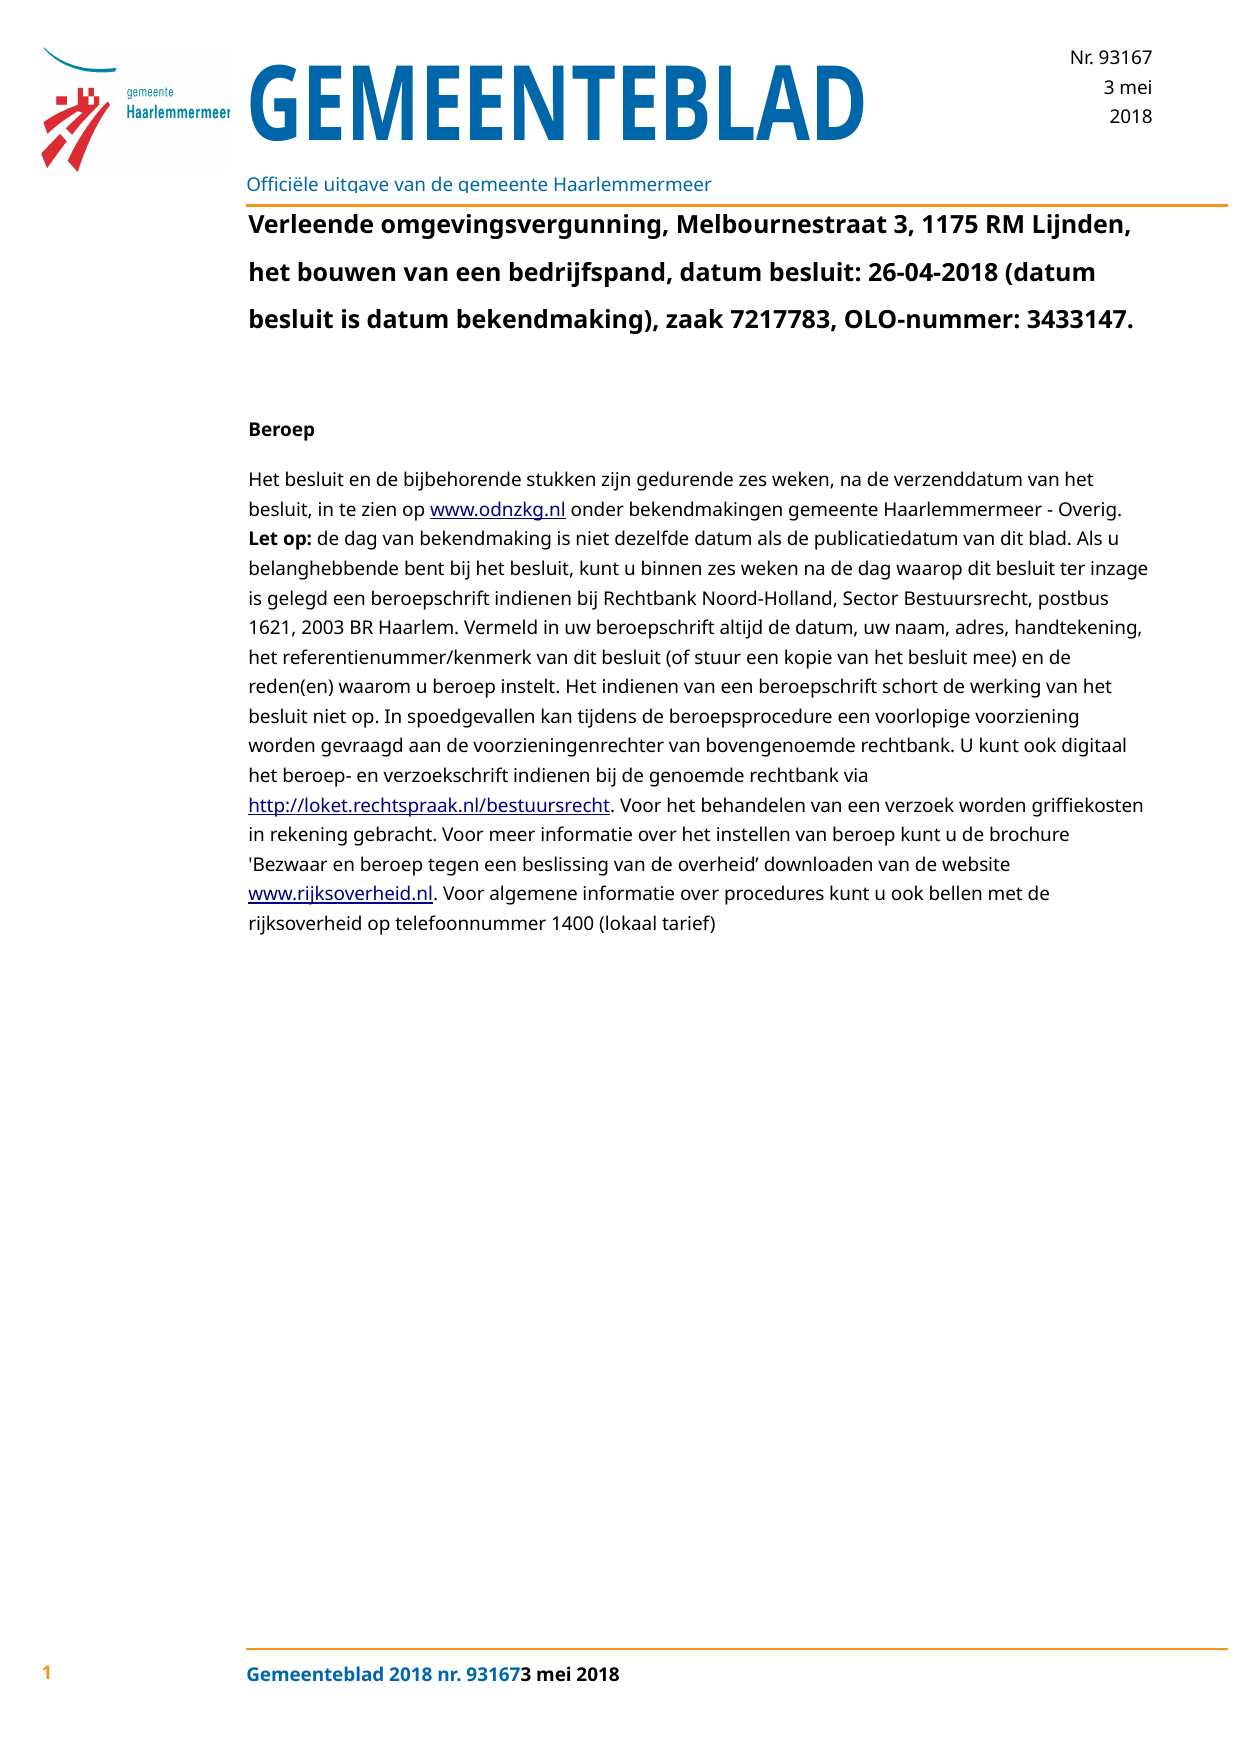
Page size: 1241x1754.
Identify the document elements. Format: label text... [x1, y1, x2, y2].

picture [41, 47, 231, 172]
text Beroep [248, 416, 1152, 442]
text Verleende omgevingsvergunning, Melbournestraat 3, 1175 RM Lijnden, het bouwen van een bedrijfspand, datum besluit: 26-04-2018 (datum besluit is datum bekendmaking), zaak 7217783, OLO-nummer: 3433147. [248, 207, 1152, 336]
text Het besluit en de bijbehorende stukken zijn gedurende zes weken, na de verzenddatum van het besluit, in te zien op www.odnzkg.nl onder bekendmakingen gemeente Haarlemmermeer - Overig. Let op: de dag van bekendmaking is niet dezelfde datum als de publicatiedatum van dit blad. Als u belanghebbende bent bij het besluit, kunt u binnen zes weken na de dag waarop dit besluit ter inzage is gelegd een beroepschrift indienen bij Rechtbank Noord-Holland, Sector Bestuursrecht, postbus 1621, 2003 BR Haarlem. Vermeld in uw beroepschrift altijd de datum, uw naam, adres, handtekening, het referentienummer/kenmerk van dit besluit (of stuur een kopie van het besluit mee) en de reden(en) waarom u beroep instelt. Het indienen van een beroepschrift schort de werking van het besluit niet op. In spoedgevallen kan tijdens de beroepsprocedure een voorlopige voorziening worden gevraagd aan de voorzieningenrechter van bovengenoemde rechtbank. U kunt ook digitaal het beroep- en verzoekschrift indienen bij de genoemde rechtbank via http://loket.rechtspraak.nl/bestuursrecht. Voor het behandelen van een verzoek worden griffiekosten in rekening gebracht. Voor meer informatie over het instellen van beroep kunt u de brochure 'Bezwaar en beroep tegen een beslissing van de overheid’ downloaden van de website www.rijksoverheid.nl. Voor algemene informatie over procedures kunt u ook bellen met de rijksoverheid op telefoonnummer 1400 (lokaal tarief) [248, 466, 1152, 936]
